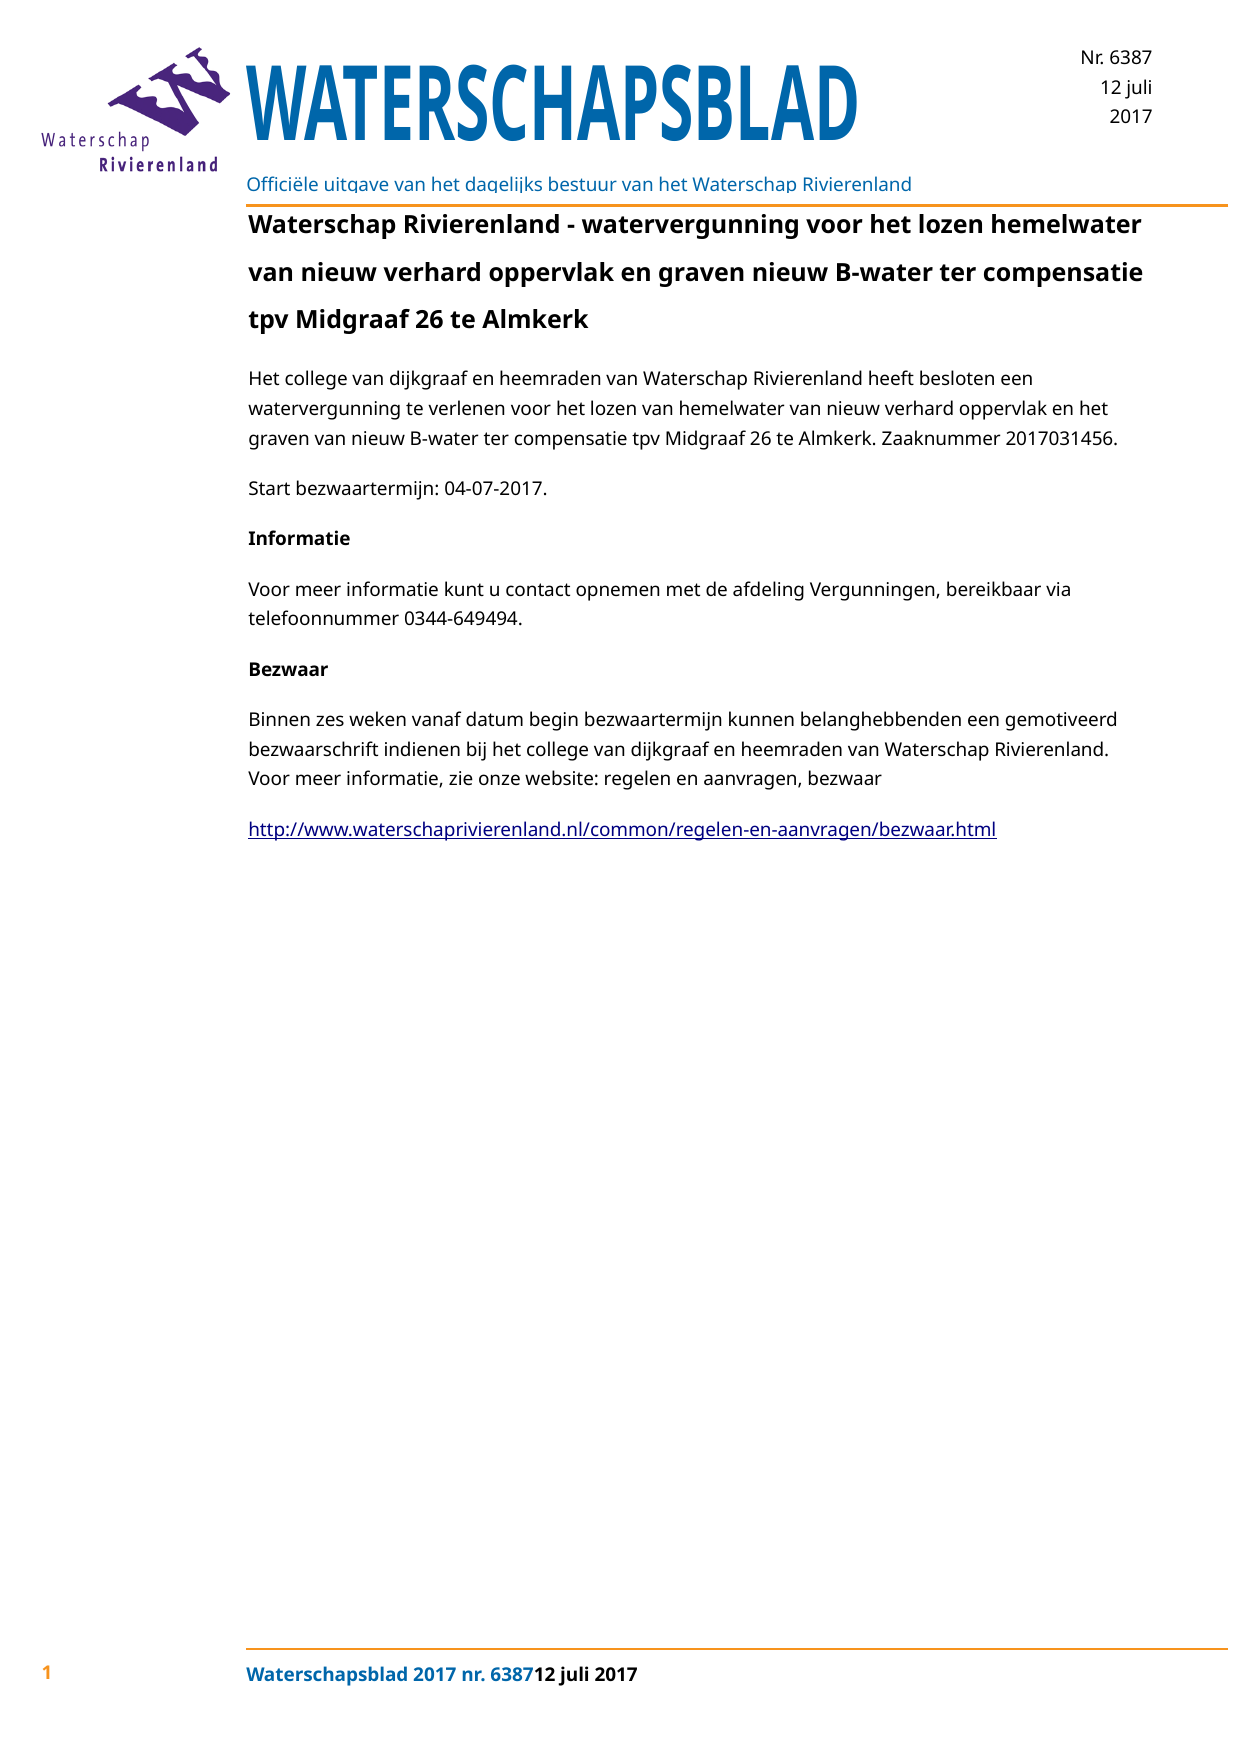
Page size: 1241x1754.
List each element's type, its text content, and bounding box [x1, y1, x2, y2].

text Binnen zes weken vanaf datum begin bezwaartermijn kunnen belanghebbenden een gemotiveerd bezwaarschrift indienen bij het college van dijkgraaf en heemraden van Waterschap Rivierenland. Voor meer informatie, zie onze website: regelen en aanvragen, bezwaar [248, 706, 1152, 791]
text Informatie [248, 526, 1152, 551]
text Start bezwaartermijn: 04-07-2017. [248, 475, 1152, 501]
text Voor meer informatie kunt u contact opnemen met de afdeling Vergunningen, bereikbaar via telefoonnummer 0344-649494. [248, 576, 1152, 631]
text Bezwaar [248, 656, 1152, 682]
text http://www.waterschaprivierenland.nl/common/regelen-en-aanvragen/bezwaar.html [248, 816, 1152, 842]
text Het college van dijkgraaf en heemraden van Waterschap Rivierenland heeft besloten een watervergunning te verlenen voor het lozen van hemelwater van nieuw verhard oppervlak en het graven van nieuw B-water ter compensatie tpv Midgraaf 26 te Almkerk. Zaaknummer 2017031456. [248, 366, 1152, 450]
text Waterschap Rivierenland - watervergunning voor het lozen hemelwater van nieuw verhard oppervlak en graven nieuw B-water ter compensatie tpv Midgraaf 26 te Almkerk [248, 207, 1152, 336]
picture [41, 47, 231, 172]
